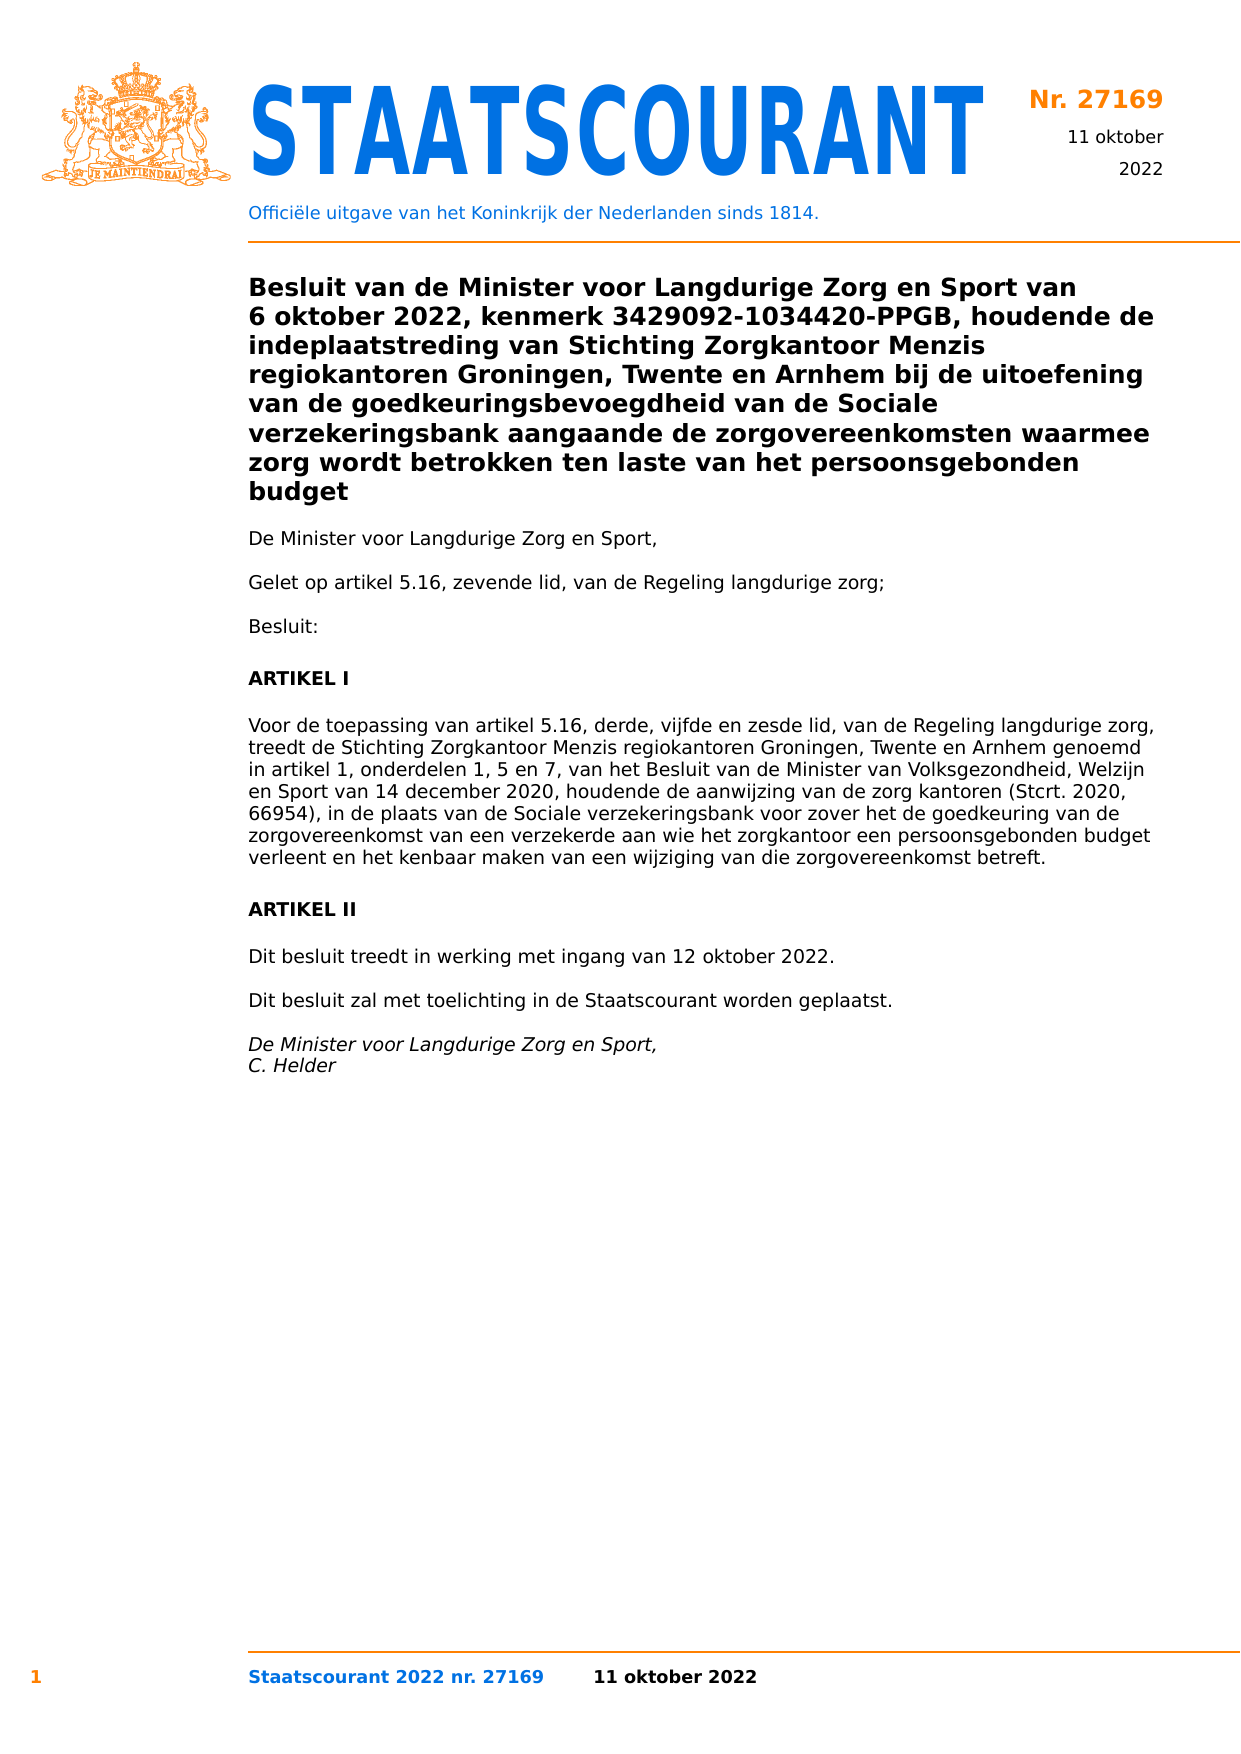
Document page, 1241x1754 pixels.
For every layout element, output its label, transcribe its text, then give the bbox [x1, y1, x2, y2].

table_header Nr. 27169 [998, 62, 1240, 121]
table_cell 2022 [998, 153, 1240, 203]
table_cell Officiële uitgave van het Koninkrijk der Nederlanden sinds 1814. [248, 203, 1240, 241]
picture [41, 62, 231, 186]
table_header [25, 62, 248, 241]
text Voor de toepassing van artikel 5.16, derde, vijfde en zesde lid, van de Regeling langdurige zorg, treedt de Stichting Zorgkantoor Menzis regiokantoren Groningen, Twente en Arnhem genoemd in artikel 1, onderdelen 1, 5 en 7, van het Besluit van de Minister van Volksgezondheid, Welzijn en Sport van 14 december 2020, houdende de aanwijzing van de zorg kantoren (Stcrt. 2020, 66954), in de plaats van de Sociale verzekeringsbank voor zover het de goedkeuring van de zorgovereenkomst van een verzekerde aan wie het zorgkantoor een persoonsgebonden budget verleent en het kenbaar maken van een wijziging van die zorgovereenkomst betreft. [248, 715, 1163, 869]
text Gelet op artikel 5.16, zevende lid, van de Regeling langdurige zorg; [248, 572, 1163, 594]
subtitle ARTIKEL I [248, 668, 1163, 690]
text De Minister voor Langdurige Zorg en Sport, [248, 528, 1163, 550]
text De Minister voor Langdurige Zorg en Sport, C. Helder [248, 1033, 1163, 1077]
subtitle Besluit van de Minister voor Langdurige Zorg en Sport van 6 oktober 2022, kenmerk 3429092-1034420-PPGB, houdende de indeplaatstreding van Stichting Zorgkantoor Menzis regiokantoren Groningen, Twente en Arnhem bij de uitoefening van de goedkeuringsbevoegdheid van de Sociale verzekeringsbank aangaande de zorgovereenkomsten waarmee zorg wordt betrokken ten laste van het persoonsgebonden budget [248, 273, 1163, 506]
table_header STAATSCOURANT [248, 62, 998, 203]
subtitle ARTIKEL II [248, 899, 1163, 921]
text Besluit: [248, 616, 1163, 638]
table_cell 11 oktober [998, 121, 1240, 153]
text Dit besluit treedt in werking met ingang van 12 oktober 2022. [248, 946, 1163, 968]
text Dit besluit zal met toelichting in de Staatscourant worden geplaatst. [248, 989, 1163, 1012]
